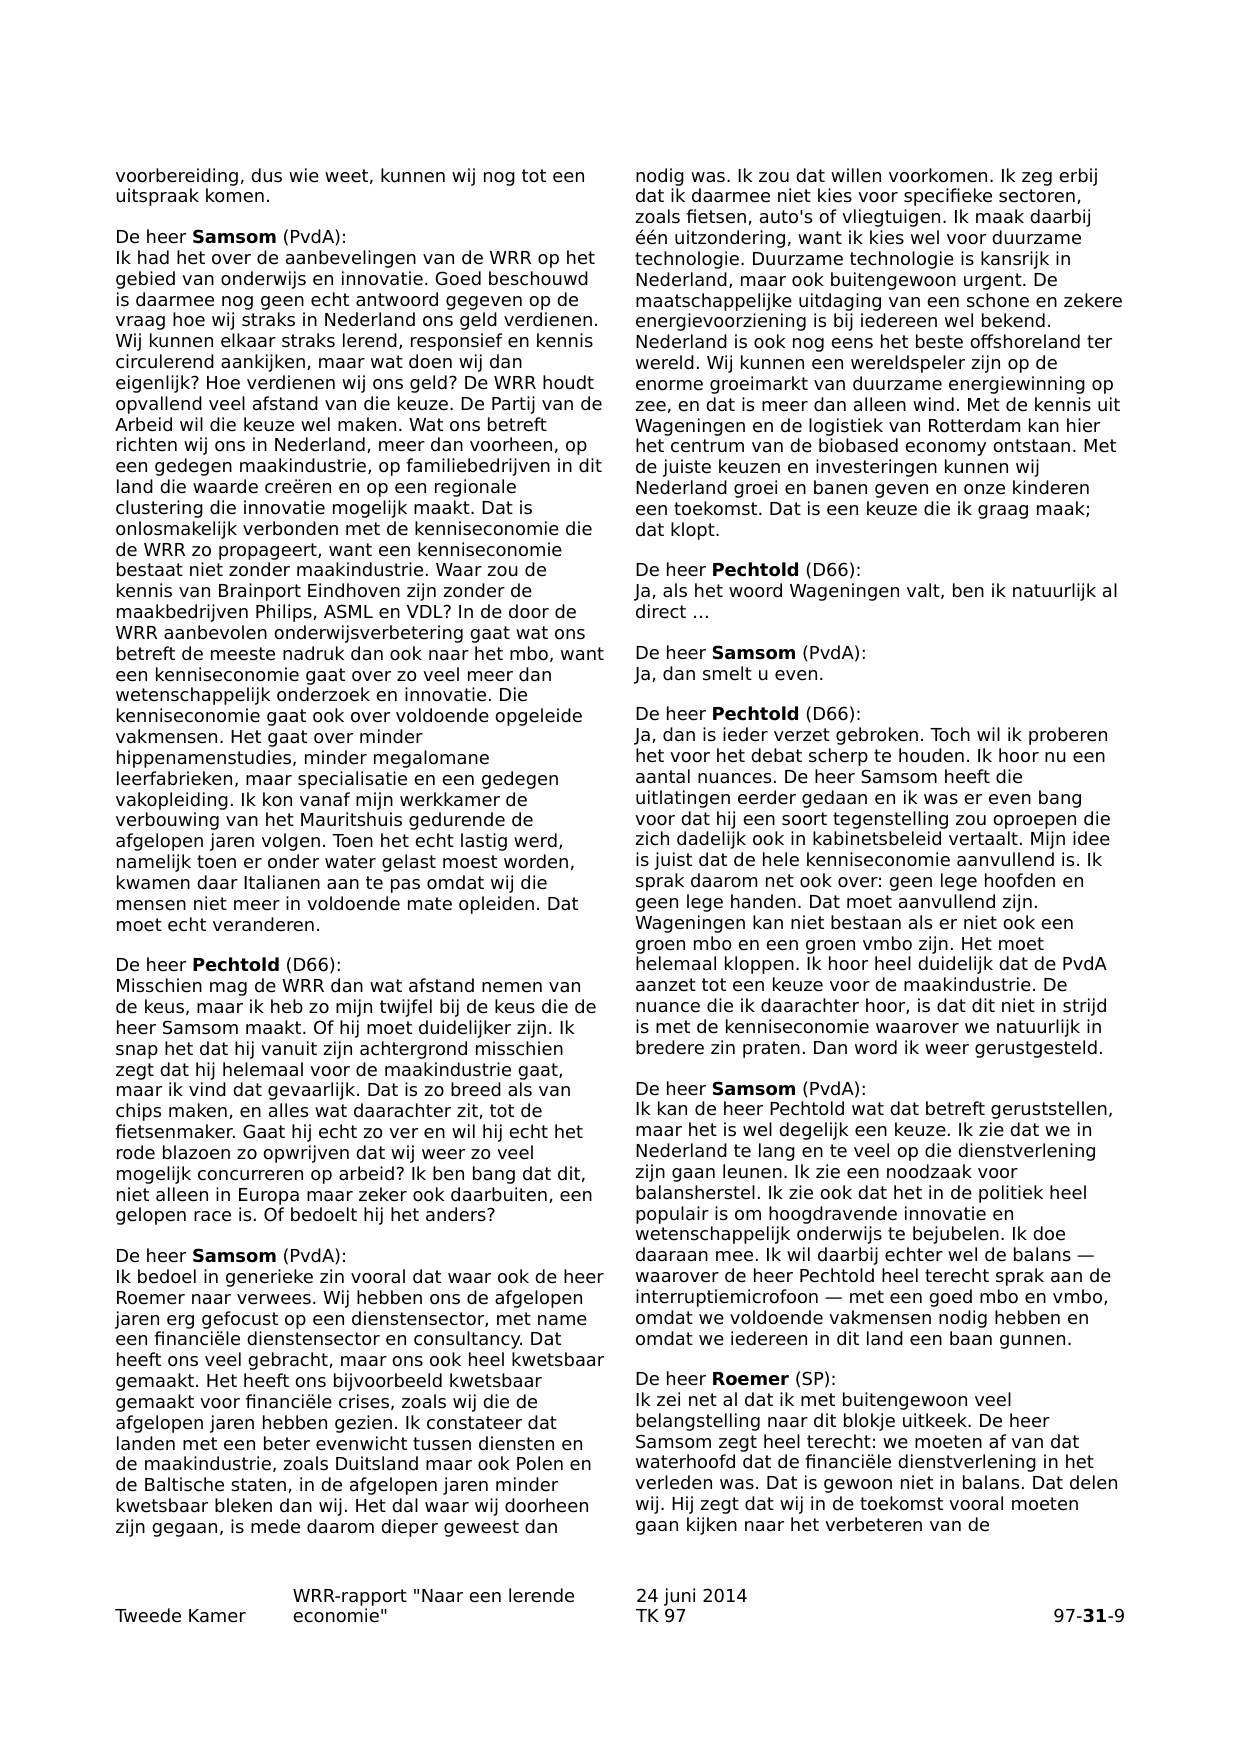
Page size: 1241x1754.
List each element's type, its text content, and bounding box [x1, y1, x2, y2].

text De heer Samsom (PvdA): [635, 1078, 1125, 1099]
text De heer Pechtold (D66): [115, 955, 605, 976]
text De heer Samsom (PvdA): [635, 643, 1125, 663]
text nodig was. Ik zou dat willen voorkomen. Ik zeg erbij dat ik daarmee niet kies voor specifieke sectoren, zoals fietsen, auto's of vliegtuigen. Ik maak daarbij één uitzondering, want ik kies wel voor duurzame technologie. Duurzame technologie is kansrijk in Nederland, maar ook buitengewoon urgent. De maatschappelijke uitdaging van een schone en zekere energievoorziening is bij iedereen wel bekend. Nederland is ook nog eens het beste offshoreland ter wereld. Wij kunnen een wereldspeler zijn op de enorme groeimarkt van duurzame energiewinning op zee, en dat is meer dan alleen wind. Met de kennis uit Wageningen en de logistiek van Rotterdam kan hier het centrum van de biobased economy ontstaan. Met de juiste keuzen en investeringen kunnen wij Nederland groei en banen geven en onze kinderen een toekomst. Dat is een keuze die ik graag maak; dat klopt. [635, 165, 1125, 540]
text Ik had het over de aanbevelingen van de WRR op het gebied van onderwijs en innovatie. Goed beschouwd is daarmee nog geen echt antwoord gegeven op de vraag hoe wij straks in Nederland ons geld verdienen. Wij kunnen elkaar straks lerend, responsief en kennis circulerend aankijken, maar wat doen wij dan eigenlijk? Hoe verdienen wij ons geld? De WRR houdt opvallend veel afstand van die keuze. De Partij van de Arbeid wil die keuze wel maken. Wat ons betreft richten wij ons in Nederland, meer dan voorheen, op een gedegen maakindustrie, op familiebedrijven in dit land die waarde creëren en op een regionale clustering die innovatie mogelijk maakt. Dat is onlosmakelijk verbonden met de kenniseconomie die de WRR zo propageert, want een kenniseconomie bestaat niet zonder maakindustrie. Waar zou de kennis van Brainport Eindhoven zijn zonder de maakbedrijven Philips, ASML en VDL? In de door de WRR aanbevolen onderwijsverbetering gaat wat ons betreft de meeste nadruk dan ook naar het mbo, want een kenniseconomie gaat over zo veel meer dan wetenschappelijk onderzoek en innovatie. Die kenniseconomie gaat ook over voldoende opgeleide vakmensen. Het gaat over minder hippenamenstudies, minder megalomane leerfabrieken, maar specialisatie en een gedegen vakopleiding. Ik kon vanaf mijn werkkamer de verbouwing van het Mauritshuis gedurende de afgelopen jaren volgen. Toen het echt lastig werd, namelijk toen er onder water gelast moest worden, kwamen daar Italianen aan te pas omdat wij die mensen niet meer in voldoende mate opleiden. Dat moet echt veranderen. [115, 248, 605, 935]
text De heer Samsom (PvdA): [115, 227, 605, 248]
text De heer Samsom (PvdA): [115, 1246, 605, 1267]
text Ja, dan is ieder verzet gebroken. Toch wil ik proberen het voor het debat scherp te houden. Ik hoor nu een aantal nuances. De heer Samsom heeft die uitlatingen eerder gedaan en ik was er even bang voor dat hij een soort tegenstelling zou oproepen die zich dadelijk ook in kabinetsbeleid vertaalt. Mijn idee is juist dat de hele kenniseconomie aanvullend is. Ik sprak daarom net ook over: geen lege hoofden en geen lege handen. Dat moet aanvullend zijn. Wageningen kan niet bestaan als er niet ook een groen mbo en een groen vmbo zijn. Het moet helemaal kloppen. Ik hoor heel duidelijk dat de PvdA aanzet tot een keuze voor de maakindustrie. De nuance die ik daarachter hoor, is dat dit niet in strijd is met de kenniseconomie waarover we natuurlijk in bredere zin praten. Dan word ik weer gerustgesteld. [635, 725, 1125, 1058]
text De heer Roemer (SP): [635, 1369, 1125, 1390]
text voorbereiding, dus wie weet, kunnen wij nog tot een uitspraak komen. [115, 165, 605, 207]
text De heer Pechtold (D66): [635, 560, 1125, 581]
text Ja, als het woord Wageningen valt, ben ik natuurlijk al direct … [635, 581, 1125, 623]
text Ik bedoel in generieke zin vooral dat waar ook de heer Roemer naar verwees. Wij hebben ons de afgelopen jaren erg gefocust op een dienstensector, met name een financiële dienstensector en consultancy. Dat heeft ons veel gebracht, maar ons ook heel kwetsbaar gemaakt. Het heeft ons bijvoorbeeld kwetsbaar gemaakt voor financiële crises, zoals wij die de afgelopen jaren hebben gezien. Ik constateer dat landen met een beter evenwicht tussen diensten en de maakindustrie, zoals Duitsland maar ook Polen en de Baltische staten, in de afgelopen jaren minder kwetsbaar bleken dan wij. Het dal waar wij doorheen zijn gegaan, is mede daarom dieper geweest dan [115, 1267, 605, 1537]
text Ja, dan smelt u even. [635, 663, 1125, 684]
text Misschien mag de WRR dan wat afstand nemen van de keus, maar ik heb zo mijn twijfel bij de keus die de heer Samsom maakt. Of hij moet duidelijker zijn. Ik snap het dat hij vanuit zijn achtergrond misschien zegt dat hij helemaal voor de maakindustrie gaat, maar ik vind dat gevaarlijk. Dat is zo breed als van chips maken, en alles wat daarachter zit, tot de fietsenmaker. Gaat hij echt zo ver en wil hij echt het rode blazoen zo opwrijven dat wij weer zo veel mogelijk concurreren op arbeid? Ik ben bang dat dit, niet alleen in Europa maar zeker ook daarbuiten, een gelopen race is. Of bedoelt hij het anders? [115, 976, 605, 1226]
text Ik kan de heer Pechtold wat dat betreft geruststellen, maar het is wel degelijk een keuze. Ik zie dat we in Nederland te lang en te veel op die dienstverlening zijn gaan leunen. Ik zie een noodzaak voor balansherstel. Ik zie ook dat het in de politiek heel populair is om hoogdravende innovatie en wetenschappelijk onderwijs te bejubelen. Ik doe daaraan mee. Ik wil daarbij echter wel de balans — waarover de heer Pechtold heel terecht sprak aan de interruptiemicrofoon — met een goed mbo en vmbo, omdat we voldoende vakmensen nodig hebben en omdat we iedereen in dit land een baan gunnen. [635, 1099, 1125, 1349]
text Ik zei net al dat ik met buitengewoon veel belangstelling naar dit blokje uitkeek. De heer Samsom zegt heel terecht: we moeten af van dat waterhoofd dat de financiële dienstverlening in het verleden was. Dat is gewoon niet in balans. Dat delen wij. Hij zegt dat wij in de toekomst vooral moeten gaan kijken naar het verbeteren van de [635, 1390, 1125, 1536]
text De heer Pechtold (D66): [635, 704, 1125, 725]
